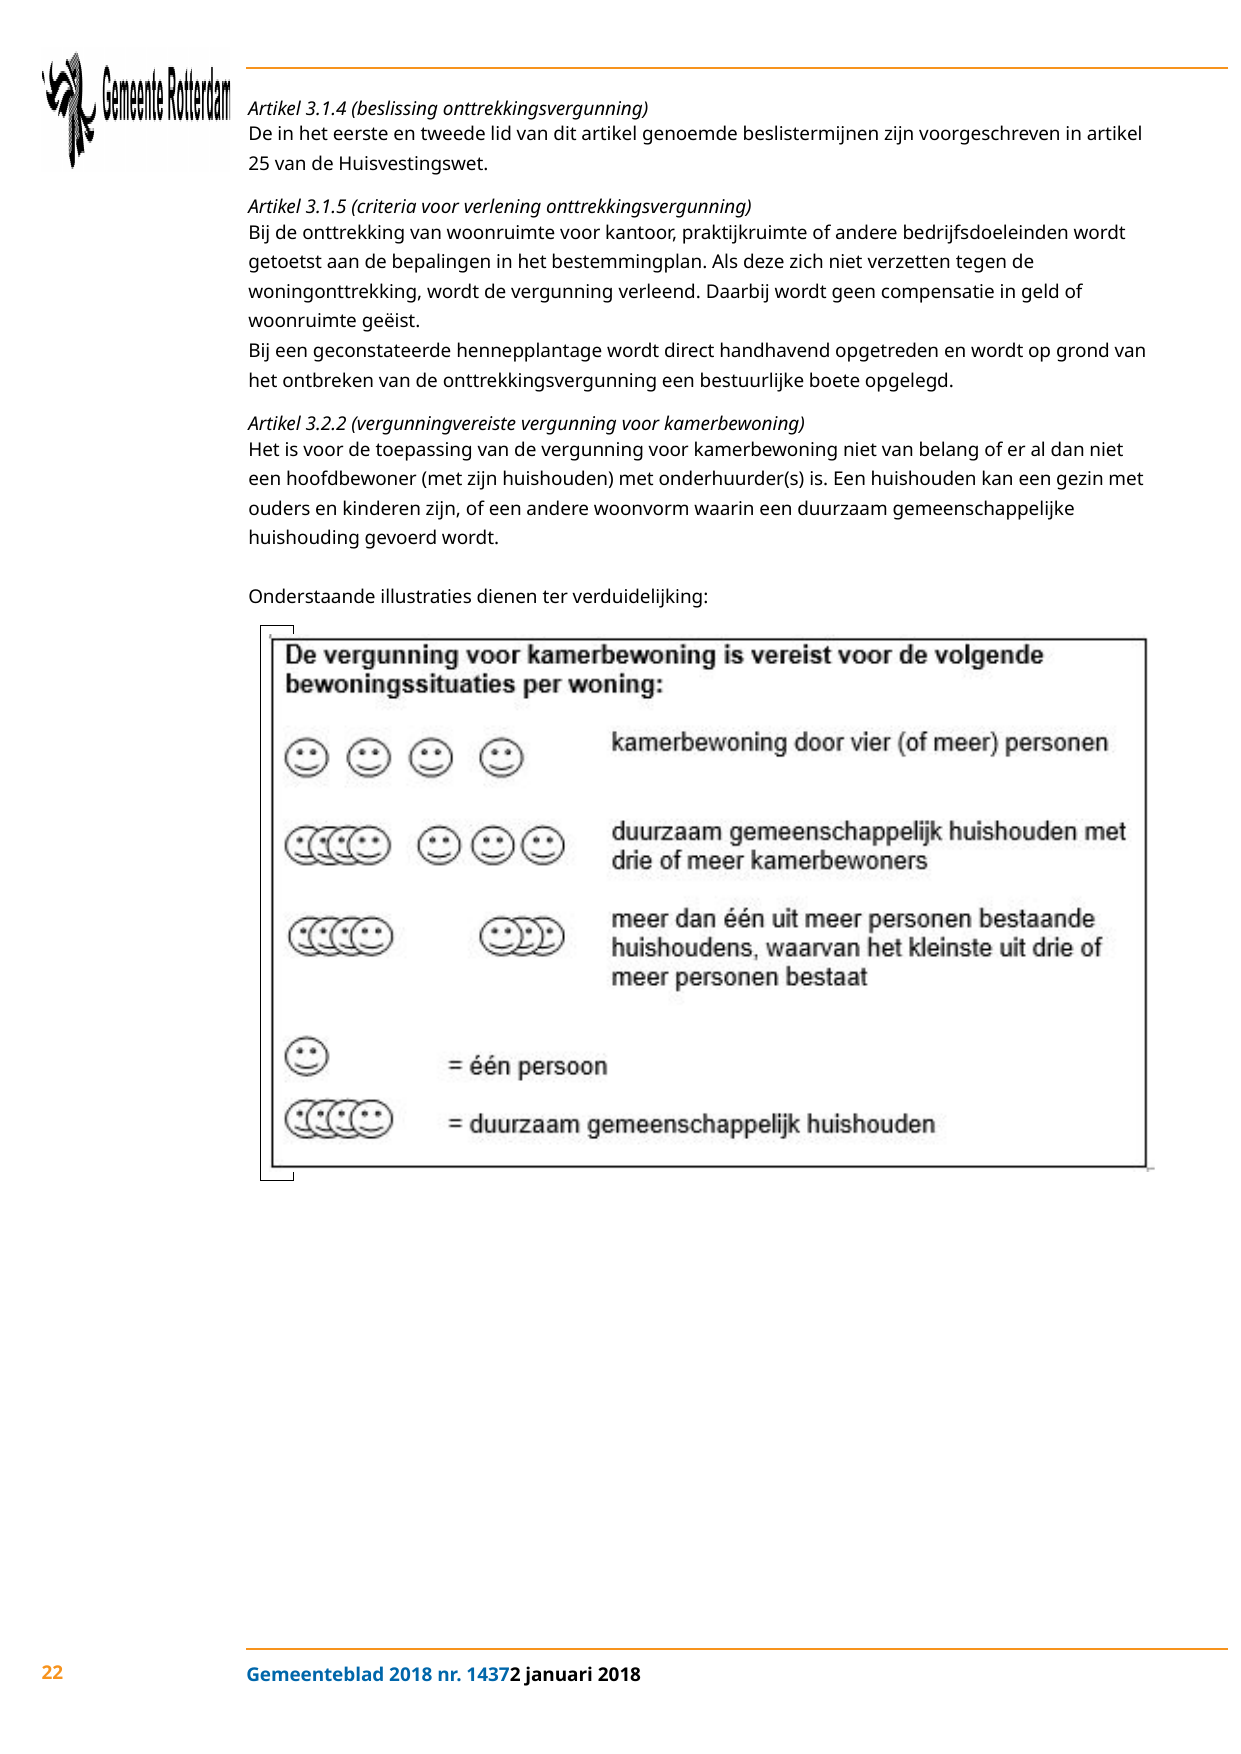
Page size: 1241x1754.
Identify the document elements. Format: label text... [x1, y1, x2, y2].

picture [41, 47, 231, 172]
text Het is voor de toepassing van de vergunning voor kamerbewoning niet van belang of er al dan niet een hoofdbewoner (met zijn huishouden) met onderhuurder(s) is. Een huishouden kan een gezin met ouders en kinderen zijn, of een andere woonvorm waarin een duurzaam gemeenschappelijke huishouding gevoerd wordt. [248, 436, 1152, 550]
text Onderstaande illustraties dienen ter verduidelijking: [248, 584, 1152, 609]
text Artikel 3.1.4 (beslissing onttrekkingsvergunning) [248, 95, 1152, 121]
text Bij een geconstateerde hennepplantage wordt direct handhavend opgetreden en wordt op grond van het ontbreken van de onttrekkingsvergunning een bestuurlijke boete opgelegd. [248, 337, 1152, 393]
text De in het eerste en tweede lid van dit artikel genoemde beslistermijnen zijn voorgeschreven in artikel 25 van de Huisvestingswet. [248, 121, 1152, 176]
text Artikel 3.2.2 (vergunningvereiste vergunning voor kamerbewoning) [248, 410, 1152, 436]
text Artikel 3.1.5 (criteria voor verlening onttrekkingsvergunning) [248, 193, 1152, 219]
text Bij de onttrekking van woonruimte voor kantoor, praktijkruimte of andere bedrijfsdoeleinden wordt getoetst aan de bepalingen in het bestemmingplan. Als deze zich niet verzetten tegen de woningonttrekking, wordt de vergunning verleend. Daarbij wordt geen compensatie in geld of woonruimte geëist. [248, 219, 1152, 333]
picture [268, 634, 1155, 1172]
